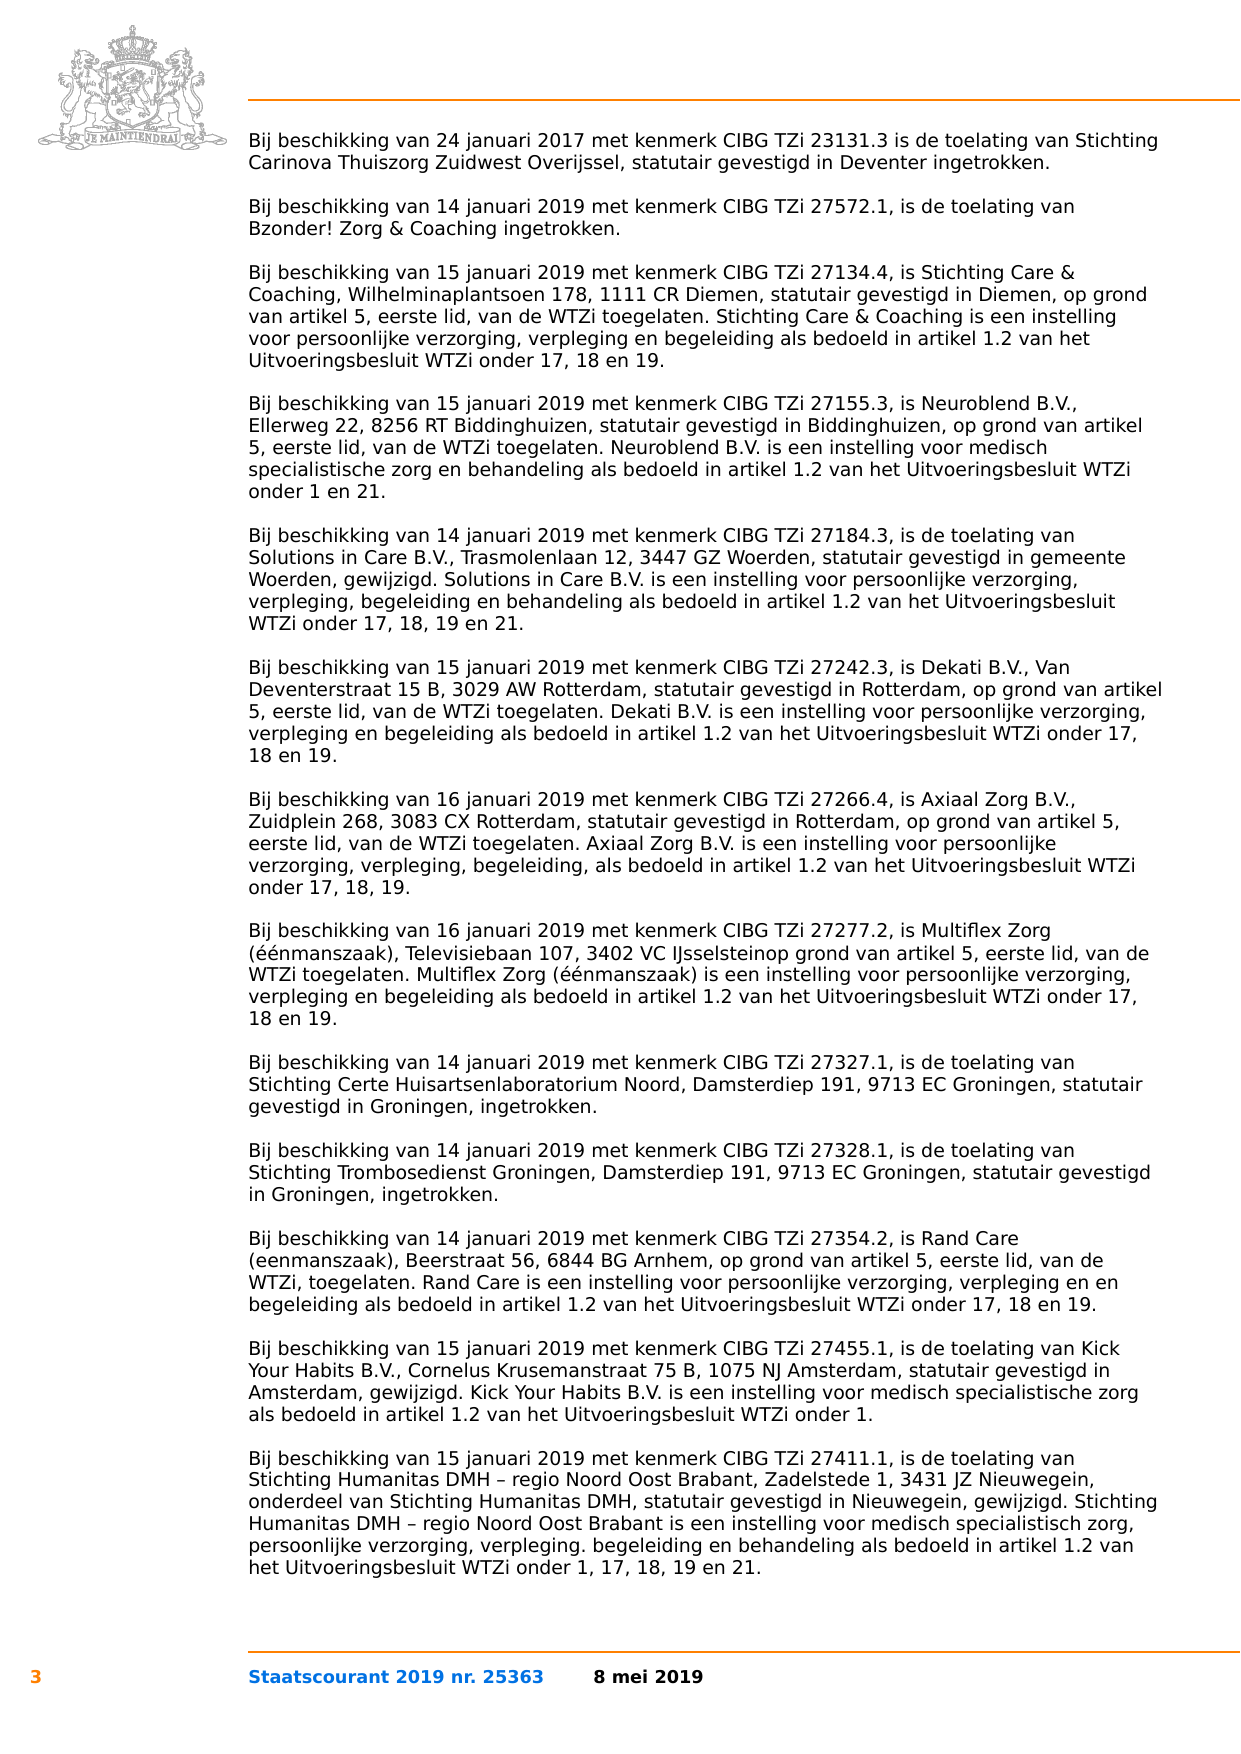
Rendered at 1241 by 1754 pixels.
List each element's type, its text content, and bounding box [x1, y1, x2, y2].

text Bij beschikking van 16 januari 2019 met kenmerk CIBG TZi 27266.4, is Axiaal Zorg B.V., Zuidplein 268, 3083 CX Rotterdam, statutair gevestigd in Rotterdam, op grond van artikel 5, eerste lid, van de WTZi toegelaten. Axiaal Zorg B.V. is een instelling voor persoonlijke verzorging, verpleging, begeleiding, als bedoeld in artikel 1.2 van het Uitvoeringsbesluit WTZi onder 17, 18, 19. [248, 789, 1163, 898]
text Bij beschikking van 14 januari 2019 met kenmerk CIBG TZi 27354.2, is Rand Care (eenmanszaak), Beerstraat 56, 6844 BG Arnhem, op grond van artikel 5, eerste lid, van de WTZi, toegelaten. Rand Care is een instelling voor persoonlijke verzorging, verpleging en en begeleiding als bedoeld in artikel 1.2 van het Uitvoeringsbesluit WTZi onder 17, 18 en 19. [248, 1228, 1163, 1316]
text Bij beschikking van 15 januari 2019 met kenmerk CIBG TZi 27411.1, is de toelating van Stichting Humanitas DMH – regio Noord Oost Brabant, Zadelstede 1, 3431 JZ Nieuwegein, onderdeel van Stichting Humanitas DMH, statutair gevestigd in Nieuwegein, gewijzigd. Stichting Humanitas DMH – regio Noord Oost Brabant is een instelling voor medisch specialistisch zorg, persoonlijke verzorging, verpleging. begeleiding en behandeling als bedoeld in artikel 1.2 van het Uitvoeringsbesluit WTZi onder 1, 17, 18, 19 en 21. [248, 1447, 1163, 1579]
text Bij beschikking van 14 januari 2019 met kenmerk CIBG TZi 27328.1, is de toelating van Stichting Trombosedienst Groningen, Damsterdiep 191, 9713 EC Groningen, statutair gevestigd in Groningen, ingetrokken. [248, 1140, 1163, 1206]
text Bij beschikking van 24 januari 2017 met kenmerk CIBG TZi 23131.3 is de toelating van Stichting Carinova Thuiszorg Zuidwest Overijssel, statutair gevestigd in Deventer ingetrokken. [248, 130, 1163, 174]
text Bij beschikking van 16 januari 2019 met kenmerk CIBG TZi 27277.2, is Multiflex Zorg (éénmanszaak), Televisiebaan 107, 3402 VC IJsselsteinop grond van artikel 5, eerste lid, van de WTZi toegelaten. Multiflex Zorg (éénmanszaak) is een instelling voor persoonlijke verzorging, verpleging en begeleiding als bedoeld in artikel 1.2 van het Uitvoeringsbesluit WTZi onder 17, 18 en 19. [248, 920, 1163, 1030]
text Bij beschikking van 14 januari 2019 met kenmerk CIBG TZi 27572.1, is de toelating van Bzonder! Zorg & Coaching ingetrokken. [248, 196, 1163, 240]
text Bij beschikking van 15 januari 2019 met kenmerk CIBG TZi 27455.1, is de toelating van Kick Your Habits B.V., Cornelus Krusemanstraat 75 B, 1075 NJ Amsterdam, statutair gevestigd in Amsterdam, gewijzigd. Kick Your Habits B.V. is een instelling voor medisch specialistische zorg als bedoeld in artikel 1.2 van het Uitvoeringsbesluit WTZi onder 1. [248, 1338, 1163, 1426]
text Bij beschikking van 14 januari 2019 met kenmerk CIBG TZi 27327.1, is de toelating van Stichting Certe Huisartsenlaboratorium Noord, Damsterdiep 191, 9713 EC Groningen, statutair gevestigd in Groningen, ingetrokken. [248, 1052, 1163, 1118]
text Bij beschikking van 15 januari 2019 met kenmerk CIBG TZi 27134.4, is Stichting Care & Coaching, Wilhelminaplantsoen 178, 1111 CR Diemen, statutair gevestigd in Diemen, op grond van artikel 5, eerste lid, van de WTZi toegelaten. Stichting Care & Coaching is een instelling voor persoonlijke verzorging, verpleging en begeleiding als bedoeld in artikel 1.2 van het Uitvoeringsbesluit WTZi onder 17, 18 en 19. [248, 262, 1163, 371]
picture [38, 25, 227, 150]
text Bij beschikking van 15 januari 2019 met kenmerk CIBG TZi 27155.3, is Neuroblend B.V., Ellerweg 22, 8256 RT Biddinghuizen, statutair gevestigd in Biddinghuizen, op grond van artikel 5, eerste lid, van de WTZi toegelaten. Neuroblend B.V. is een instelling voor medisch specialistische zorg en behandeling als bedoeld in artikel 1.2 van het Uitvoeringsbesluit WTZi onder 1 en 21. [248, 393, 1163, 503]
text Bij beschikking van 15 januari 2019 met kenmerk CIBG TZi 27242.3, is Dekati B.V., Van Deventerstraat 15 B, 3029 AW Rotterdam, statutair gevestigd in Rotterdam, op grond van artikel 5, eerste lid, van de WTZi toegelaten. Dekati B.V. is een instelling voor persoonlijke verzorging, verpleging en begeleiding als bedoeld in artikel 1.2 van het Uitvoeringsbesluit WTZi onder 17, 18 en 19. [248, 657, 1163, 767]
text Bij beschikking van 14 januari 2019 met kenmerk CIBG TZi 27184.3, is de toelating van Solutions in Care B.V., Trasmolenlaan 12, 3447 GZ Woerden, statutair gevestigd in gemeente Woerden, gewijzigd. Solutions in Care B.V. is een instelling voor persoonlijke verzorging, verpleging, begeleiding en behandeling als bedoeld in artikel 1.2 van het Uitvoeringsbesluit WTZi onder 17, 18, 19 en 21. [248, 525, 1163, 635]
